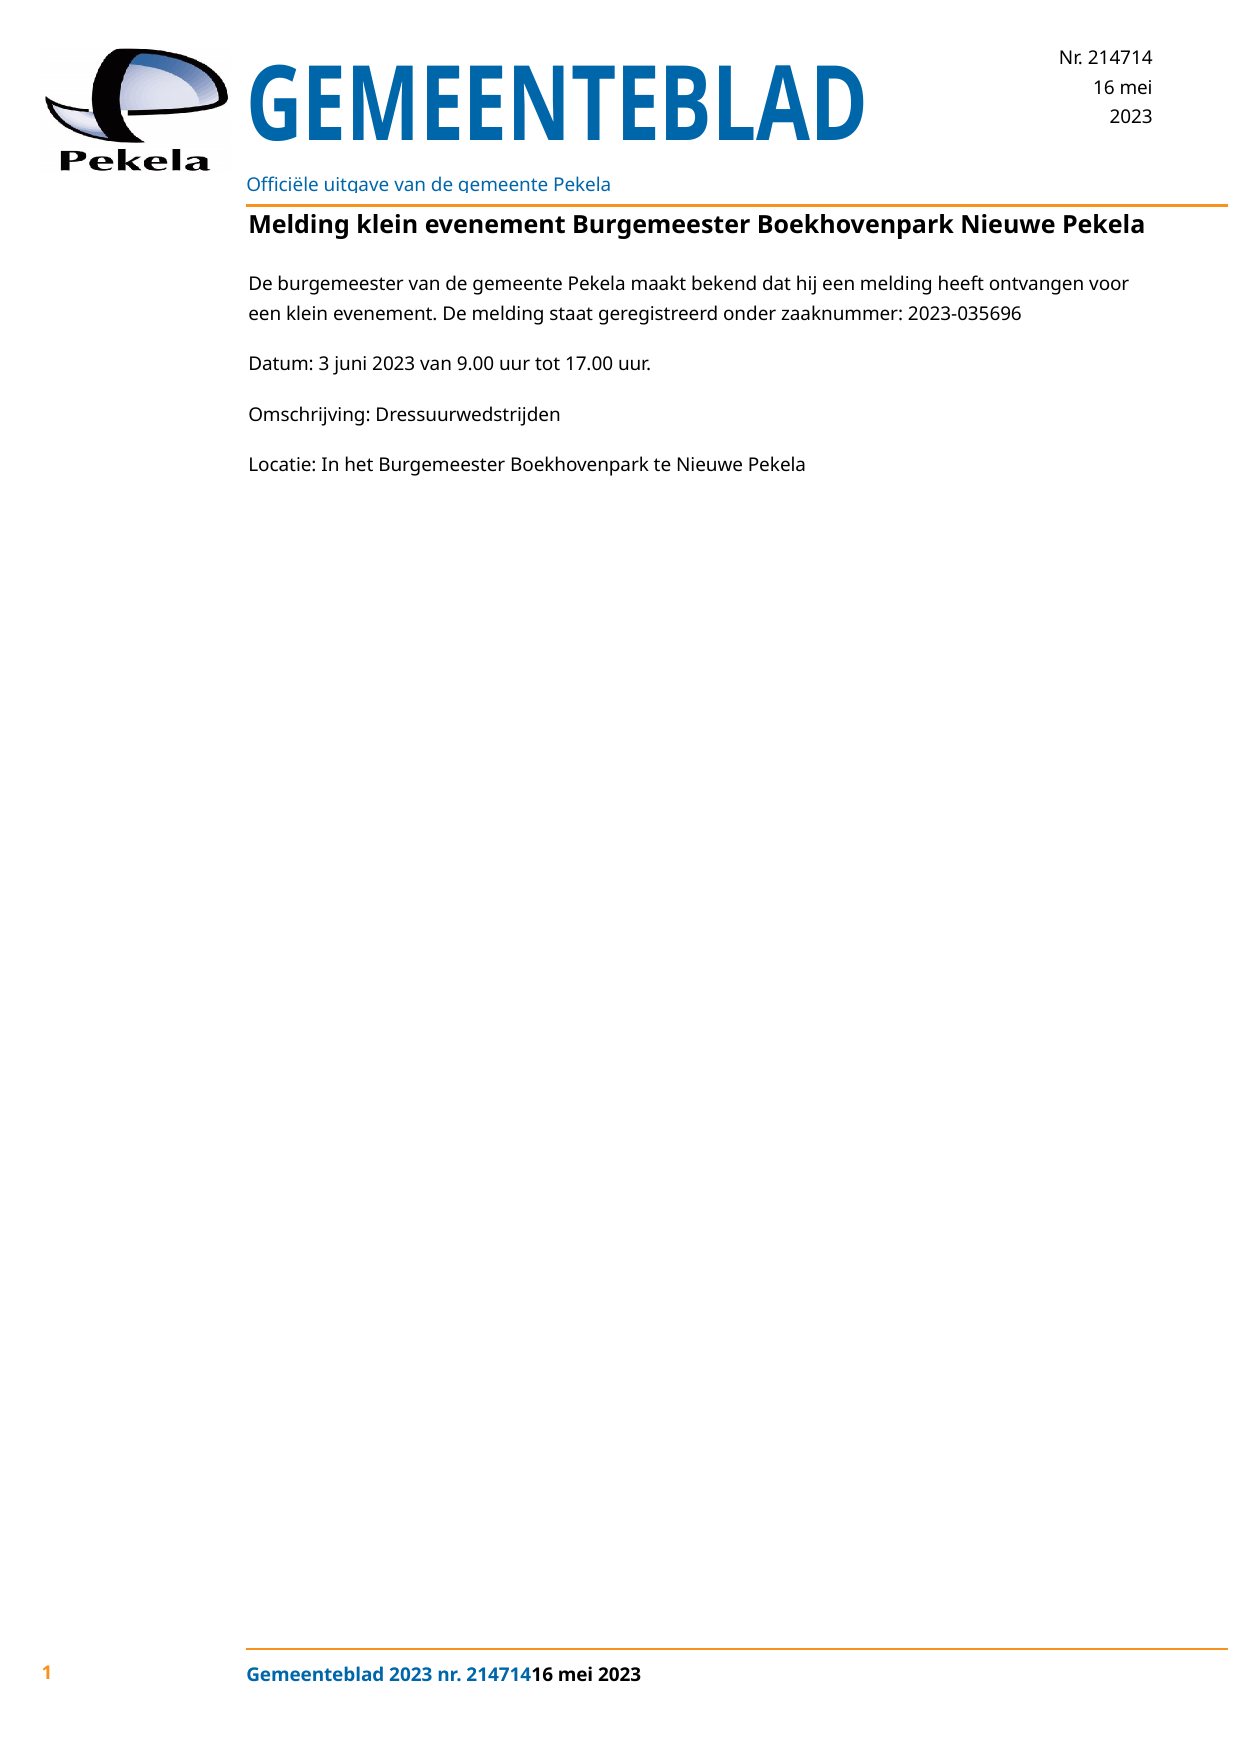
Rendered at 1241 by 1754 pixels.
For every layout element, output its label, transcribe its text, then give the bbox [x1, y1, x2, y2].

text Omschrijving: Dressuurwedstrijden [248, 401, 1152, 426]
text Melding klein evenement Burgemeester Boekhovenpark Nieuwe Pekela [248, 207, 1152, 241]
picture [41, 47, 231, 172]
text De burgemeester van de gemeente Pekela maakt bekend dat hij een melding heeft ontvangen voor een klein evenement. De melding staat geregistreerd onder zaaknummer: 2023-035696 [248, 270, 1152, 326]
text Locatie: In het Burgemeester Boekhovenpark te Nieuwe Pekela [248, 451, 1152, 477]
text Datum: 3 juni 2023 van 9.00 uur tot 17.00 uur. [248, 350, 1152, 376]
